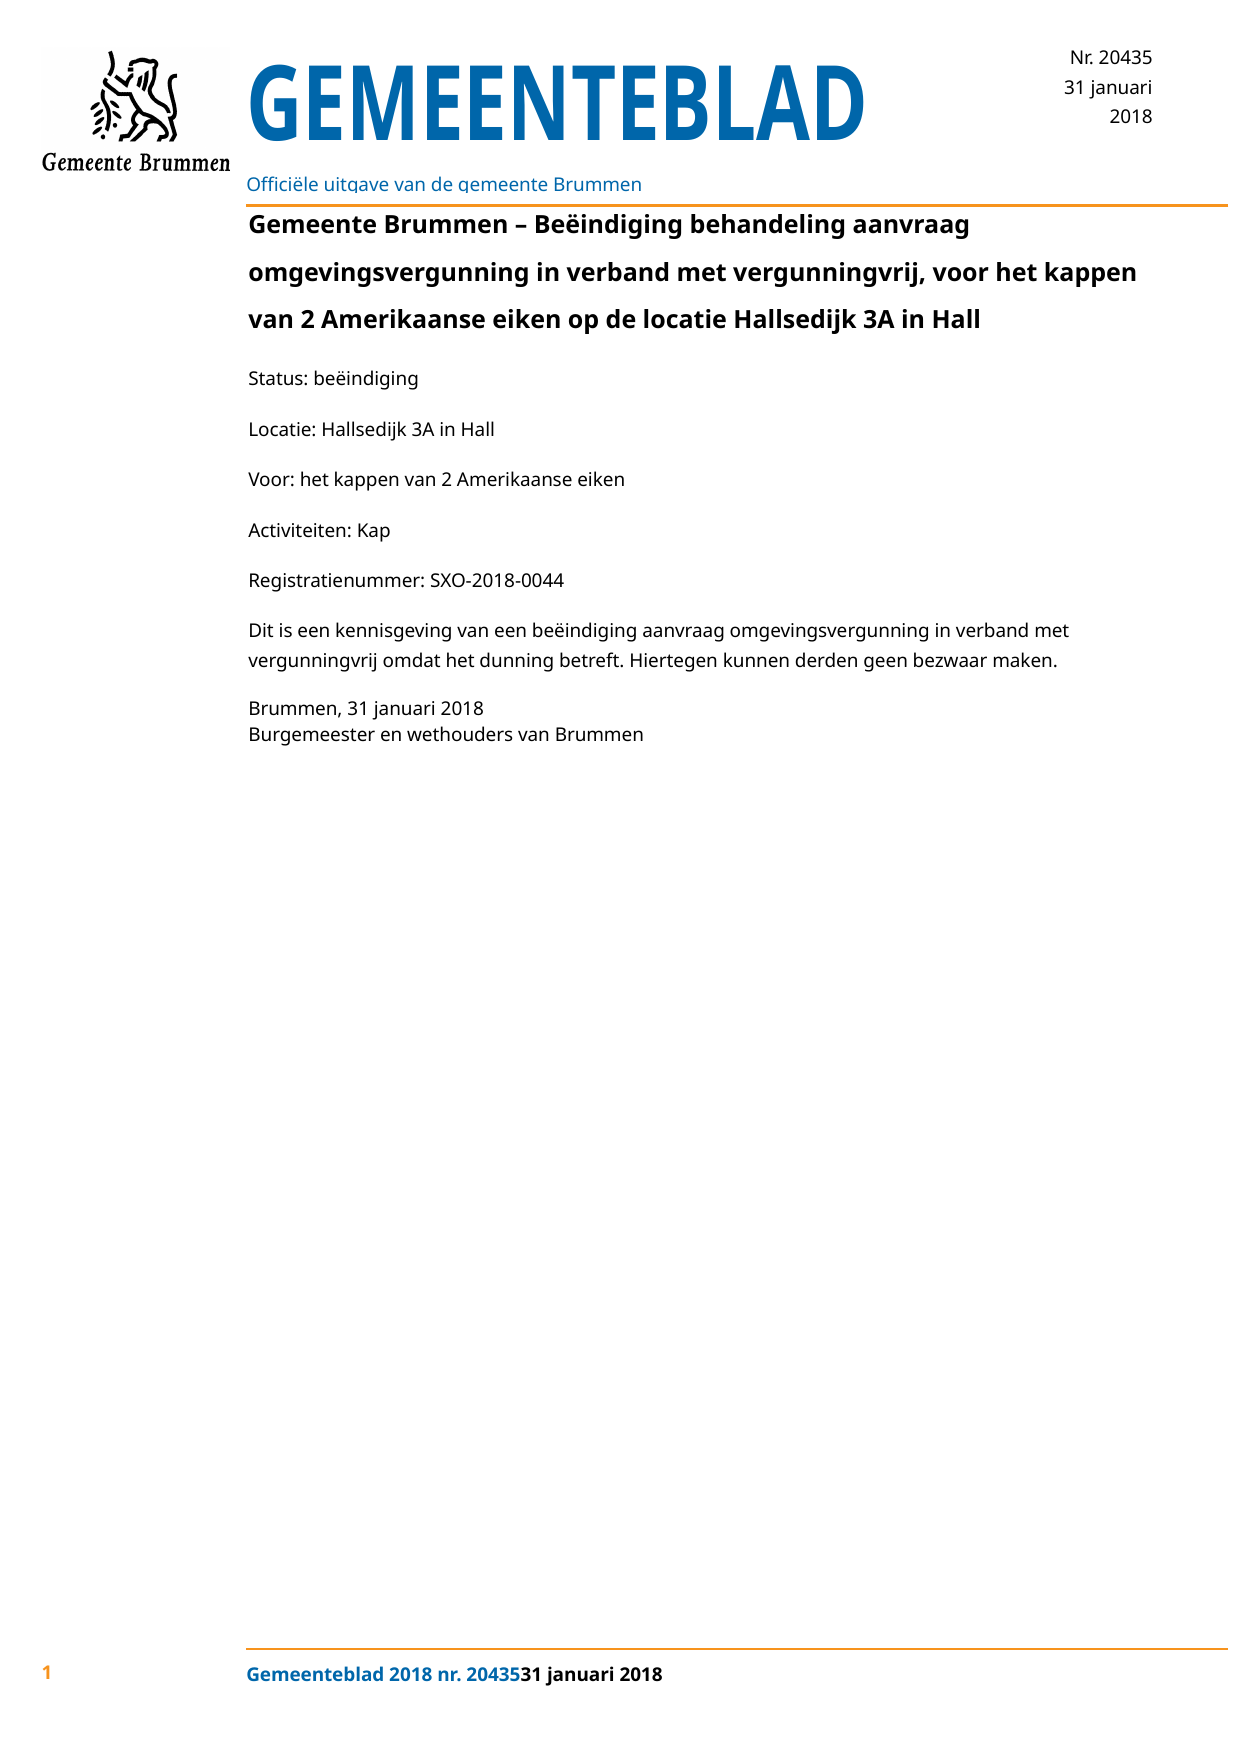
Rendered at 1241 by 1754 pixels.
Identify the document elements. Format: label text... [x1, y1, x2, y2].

text Activiteiten: Kap [248, 517, 1152, 542]
text Locatie: Hallsedijk 3A in Hall [248, 416, 1152, 442]
text Burgemeester en wethouders van Brummen [248, 721, 1152, 746]
picture [41, 47, 231, 172]
text Dit is een kennisgeving van een beëindiging aanvraag omgevingsvergunning in verband met vergunningvrij omdat het dunning betreft. Hiertegen kunnen derden geen bezwaar maken. [248, 618, 1152, 673]
text Gemeente Brummen – Beëindiging behandeling aanvraag omgevingsvergunning in verband met vergunningvrij, voor het kappen van 2 Amerikaanse eiken op de locatie Hallsedijk 3A in Hall [248, 207, 1152, 336]
text Status: beëindiging [248, 366, 1152, 391]
text Voor: het kappen van 2 Amerikaanse eiken [248, 466, 1152, 492]
text Registratienummer: SXO-2018-0044 [248, 567, 1152, 593]
text Brummen, 31 januari 2018 [248, 695, 1152, 721]
